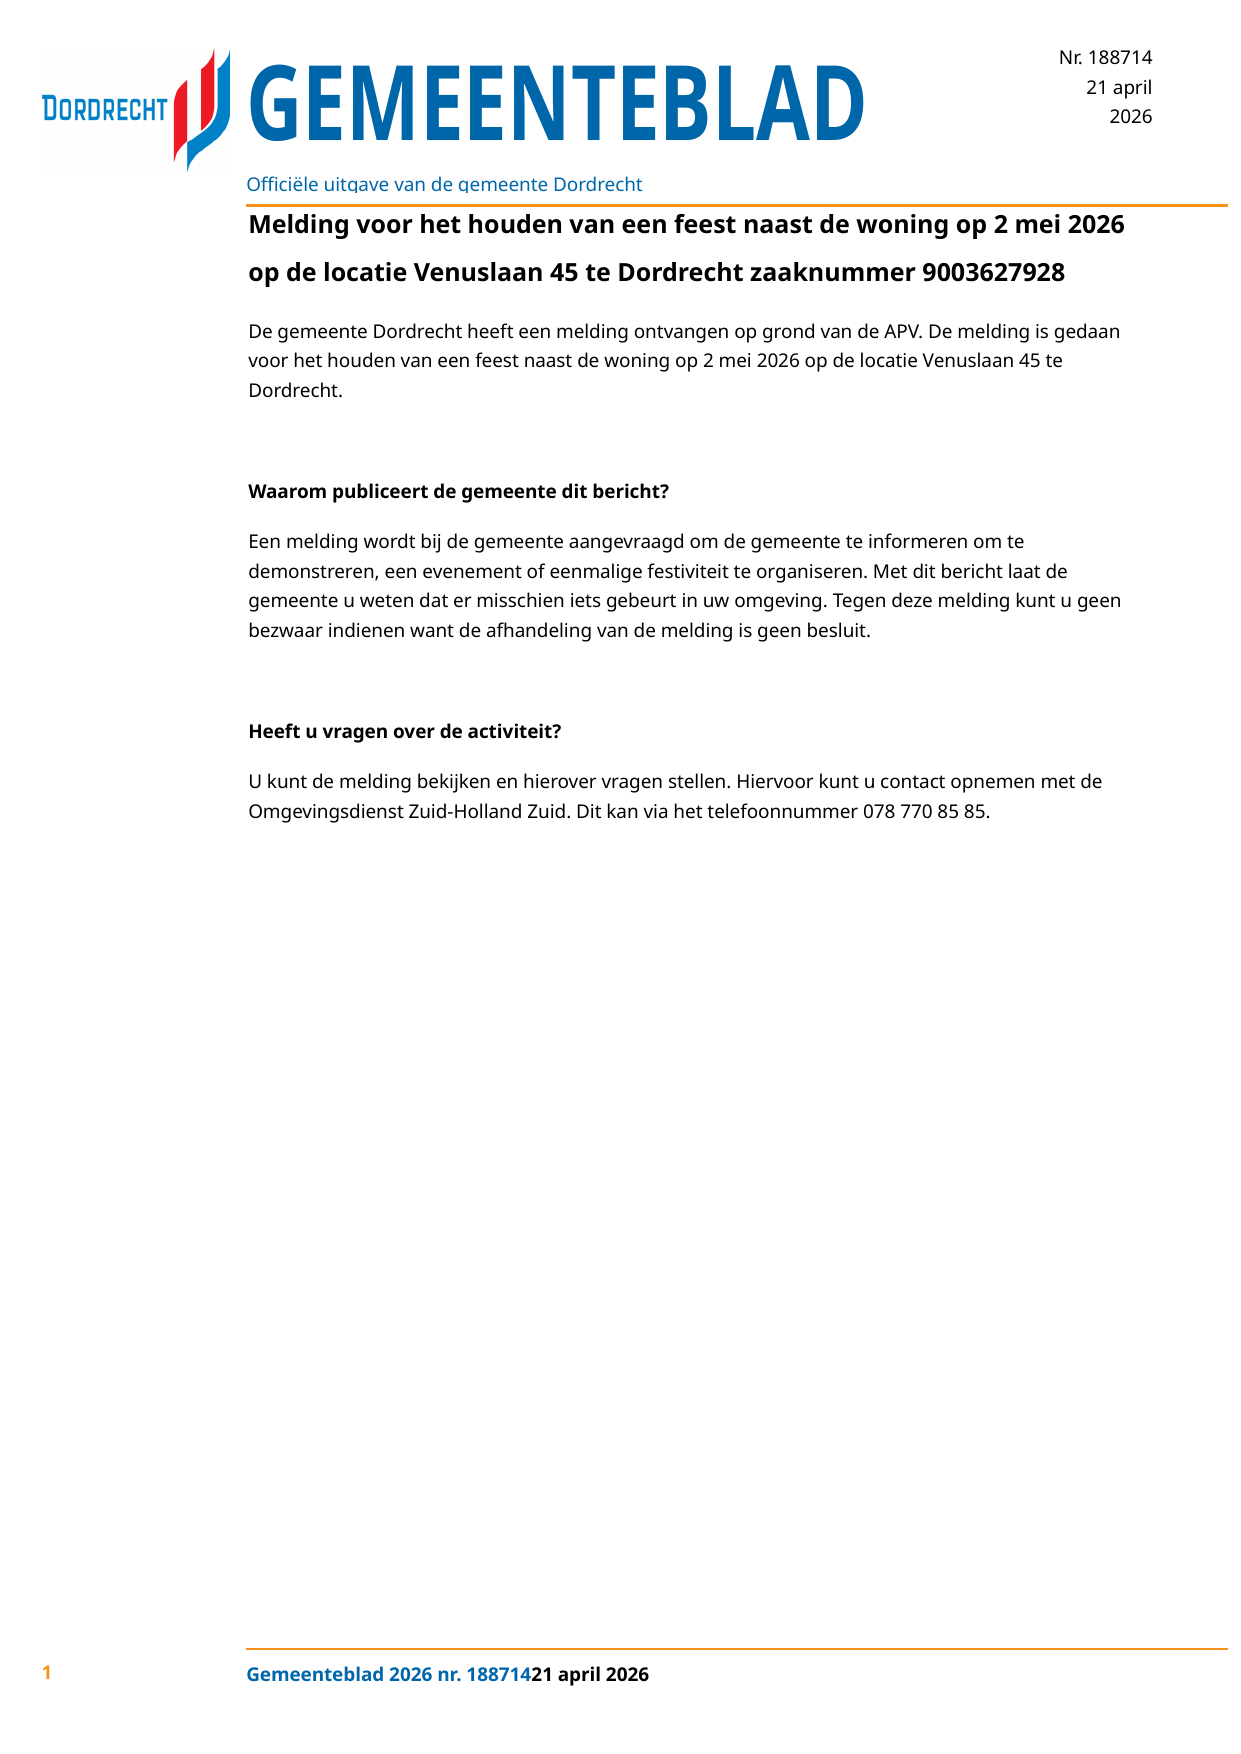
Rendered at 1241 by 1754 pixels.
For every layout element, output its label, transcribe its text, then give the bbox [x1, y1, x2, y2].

text U kunt de melding bekijken en hierover vragen stellen. Hiervoor kunt u contact opnemen met de Omgevingsdienst Zuid-Holland Zuid. Dit kan via het telefoonnummer 078 770 85 85. [248, 768, 1152, 824]
picture [41, 47, 231, 172]
text Waarom publiceert de gemeente dit bericht? [248, 478, 1152, 504]
text Heeft u vragen over de activiteit? [248, 718, 1152, 744]
text De gemeente Dordrecht heeft een melding ontvangen op grond van de APV. De melding is gedaan voor het houden van een feest naast de woning op 2 mei 2026 op de locatie Venuslaan 45 te Dordrecht. [248, 318, 1152, 403]
text Een melding wordt bij de gemeente aangevraagd om de gemeente te informeren om te demonstreren, een evenement of eenmalige festiviteit te organiseren. Met dit bericht laat de gemeente u weten dat er misschien iets gebeurt in uw omgeving. Tegen deze melding kunt u geen bezwaar indienen want de afhandeling van de melding is geen besluit. [248, 528, 1152, 643]
text Melding voor het houden van een feest naast de woning op 2 mei 2026 op de locatie Venuslaan 45 te Dordrecht zaaknummer 9003627928 [248, 207, 1152, 288]
